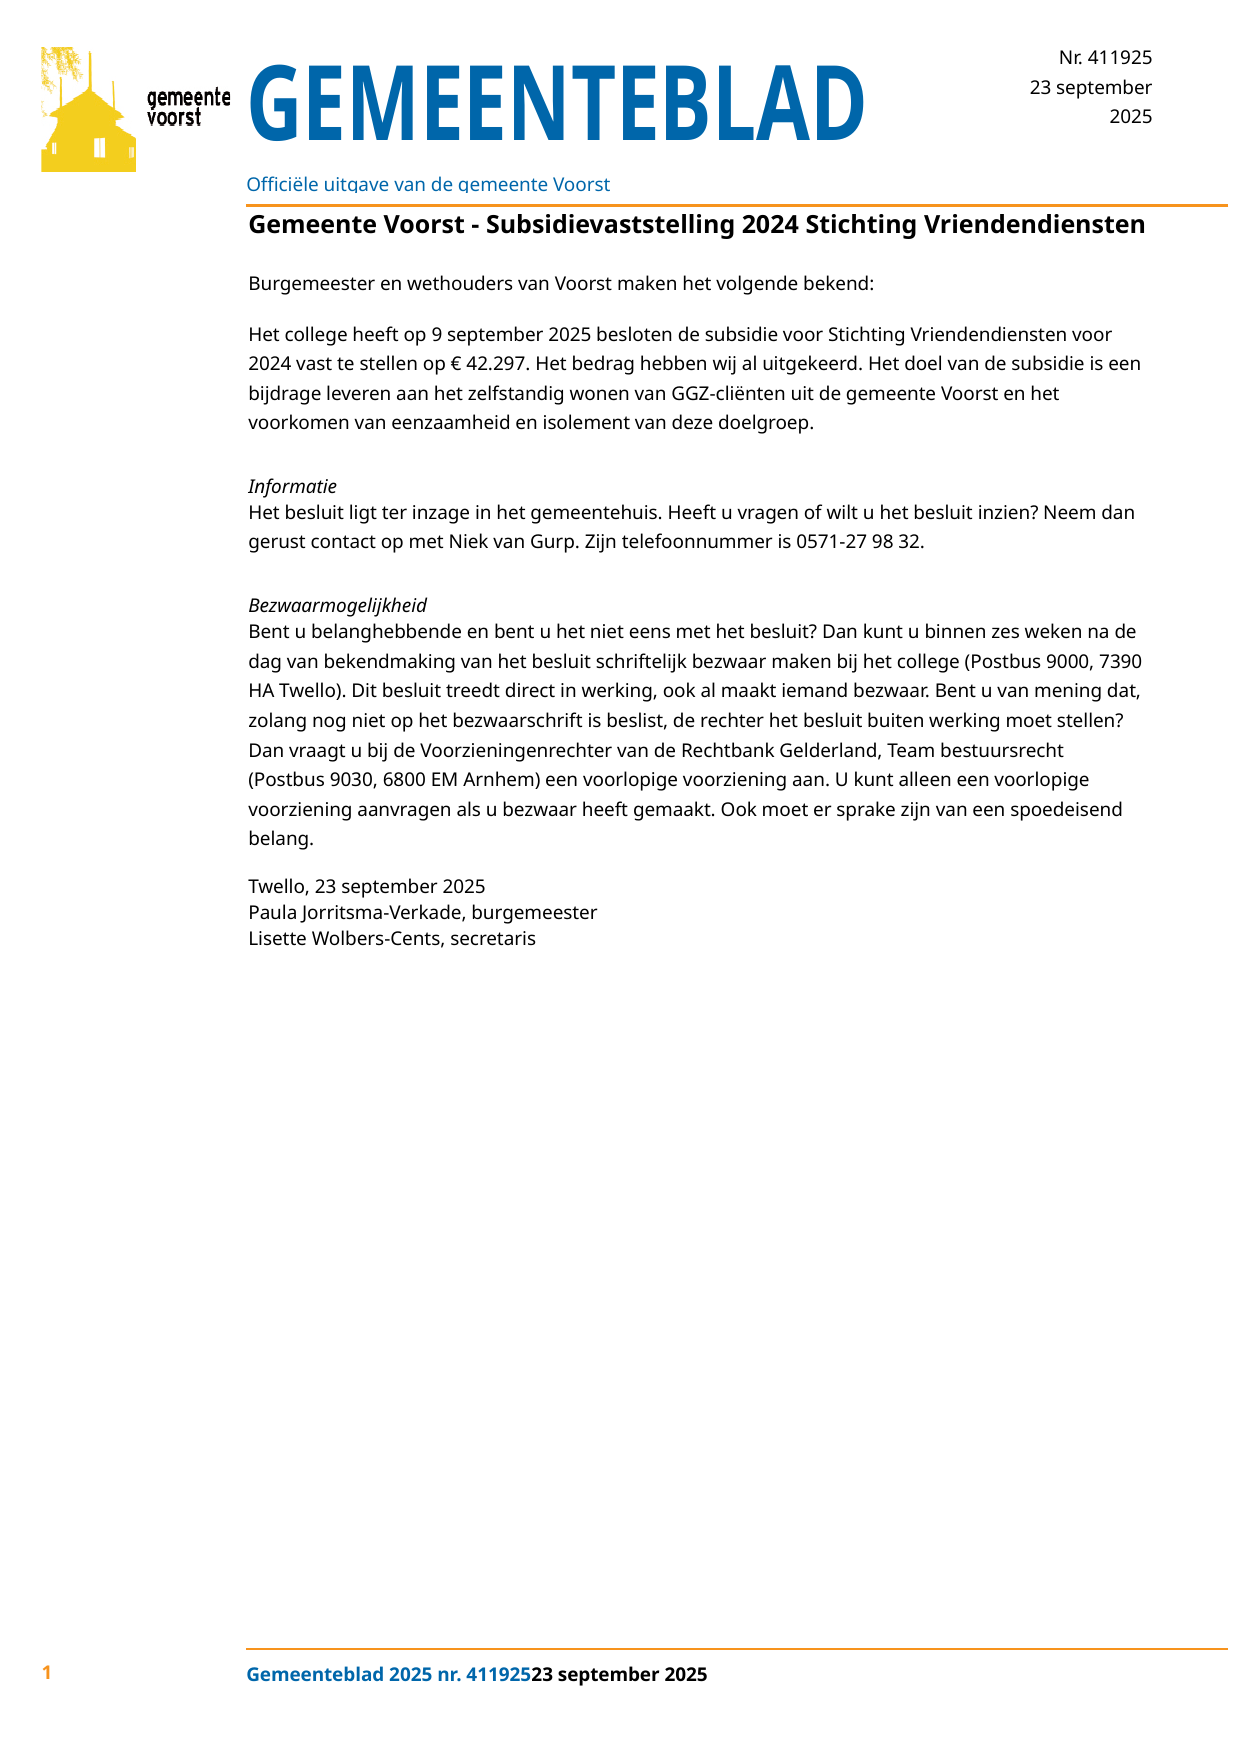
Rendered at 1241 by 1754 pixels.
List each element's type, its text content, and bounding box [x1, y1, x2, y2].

text Paula Jorritsma-Verkade, burgemeester [248, 899, 1152, 925]
text Het besluit ligt ter inzage in het gemeentehuis. Heeft u vragen of wilt u het besluit inzien? Neem dan gerust contact op met Niek van Gurp. Zijn telefoonnummer is 0571-27 98 32. [248, 499, 1152, 554]
text Bent u belanghebbende en bent u het niet eens met het besluit? Dan kunt u binnen zes weken na de dag van bekendmaking van het besluit schriftelijk bezwaar maken bij het college (Postbus 9000, 7390 HA Twello). Dit besluit treedt direct in werking, ook al maakt iemand bezwaar. Bent u van mening dat, zolang nog niet op het bezwaarschrift is beslist, de rechter het besluit buiten werking moet stellen? Dan vraagt u bij de Voorzieningenrechter van de Rechtbank Gelderland, Team bestuursrecht (Postbus 9030, 6800 EM Arnhem) een voorlopige voorziening aan. U kunt alleen een voorlopige voorziening aanvragen als u bezwaar heeft gemaakt. Ook moet er sprake zijn van een spoedeisend belang. [248, 618, 1152, 851]
text Twello, 23 september 2025 [248, 873, 1152, 899]
text Lisette Wolbers-Cents, secretaris [248, 925, 1152, 951]
text Informatie [248, 473, 1152, 499]
text Bezwaarmogelijkheid [248, 593, 1152, 618]
text Het college heeft op 9 september 2025 besloten de subsidie voor Stichting Vriendendiensten voor 2024 vast te stellen op € 42.297. Het bedrag hebben wij al uitgekeerd. Het doel van de subsidie is een bijdrage leveren aan het zelfstandig wonen van GGZ-cliënten uit de gemeente Voorst en het voorkomen van eenzaamheid en isolement van deze doelgroep. [248, 321, 1152, 435]
text Gemeente Voorst - Subsidievaststelling 2024 Stichting Vriendendiensten [248, 207, 1152, 241]
picture [41, 47, 231, 172]
text Burgemeester en wethouders van Voorst maken het volgende bekend: [248, 270, 1152, 296]
